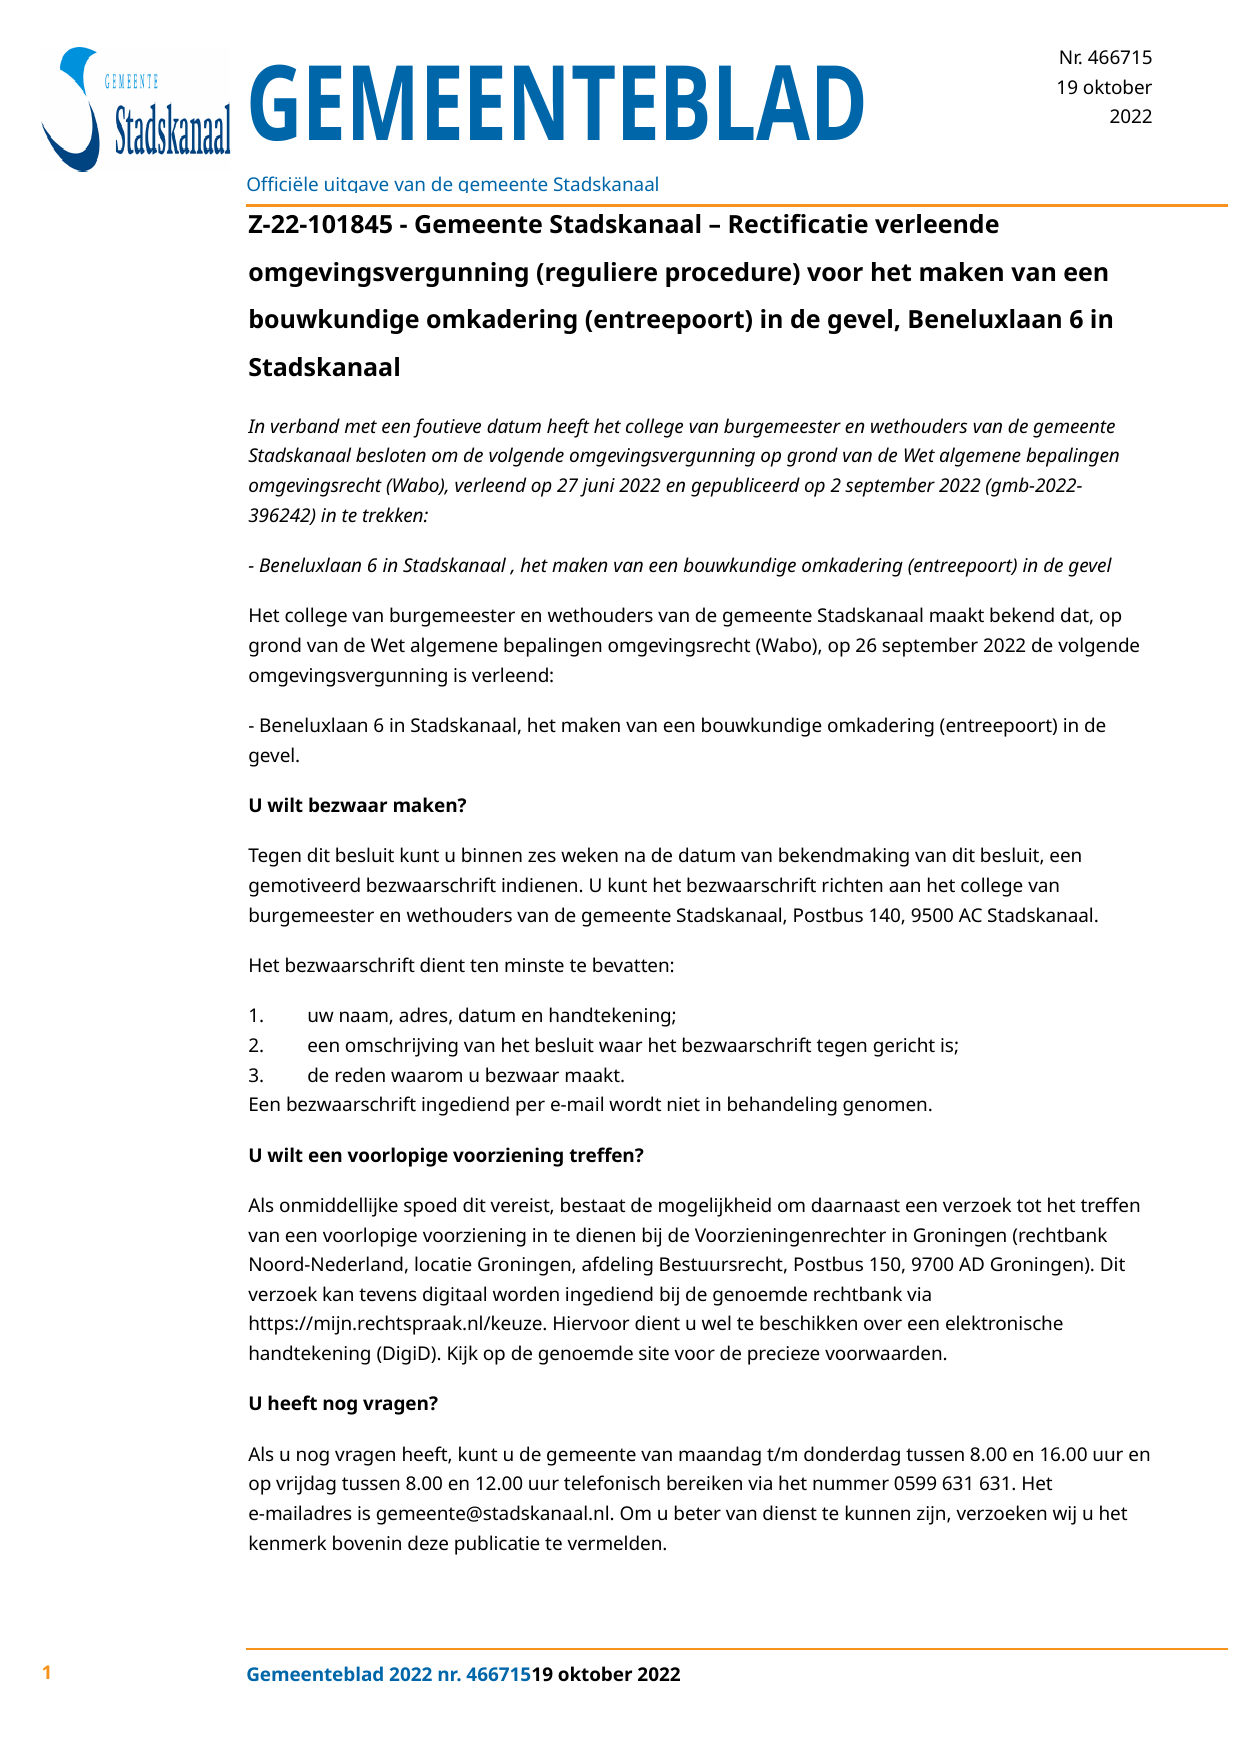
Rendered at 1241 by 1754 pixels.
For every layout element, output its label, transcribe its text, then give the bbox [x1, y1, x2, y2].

text Als u nog vragen heeft, kunt u de gemeente van maandag t/m donderdag tussen 8.00 en 16.00 uur en op vrijdag tussen 8.00 en 12.00 uur telefonisch bereiken via het nummer 0599 631 631. Het e‑mailadres is gemeente@stadskanaal.nl. Om u beter van dienst te kunnen zijn, verzoeken wij u het kenmerk bovenin deze publicatie te vermelden. [248, 1441, 1152, 1556]
text - Beneluxlaan 6 in Stadskanaal , het maken van een bouwkundige omkadering (entreepoort) in de gevel [248, 552, 1152, 578]
list uw naam, adres, datum en handtekening; [248, 1003, 1152, 1028]
text U heeft nog vragen? [248, 1391, 1152, 1416]
text Een bezwaarschrift ingediend per e-mail wordt niet in behandeling genomen. [248, 1091, 1152, 1117]
text - Beneluxlaan 6 in Stadskanaal, het maken van een bouwkundige omkadering (entreepoort) in de gevel. [248, 712, 1152, 768]
text U wilt bezwaar maken? [248, 792, 1152, 818]
text Z-22-101845 - Gemeente Stadskanaal – Rectificatie verleende omgevingsvergunning (reguliere procedure) voor het maken van een bouwkundige omkadering (entreepoort) in de gevel, Beneluxlaan 6 in Stadskanaal [248, 207, 1152, 384]
text Het college van burgemeester en wethouders van de gemeente Stadskanaal maakt bekend dat, op grond van de Wet algemene bepalingen omgevingsrecht (Wabo), op 26 september 2022 de volgende omgevingsvergunning is verleend: [248, 603, 1152, 688]
text U wilt een voorlopige voorziening treffen? [248, 1142, 1152, 1168]
text Als onmiddellijke spoed dit vereist, bestaat de mogelijkheid om daarnaast een verzoek tot het treffen van een voorlopige voorziening in te dienen bij de Voorzieningenrechter in Groningen (rechtbank Noord-Nederland, locatie Groningen, afdeling Bestuursrecht, Postbus 150, 9700 AD Groningen). Dit verzoek kan tevens digitaal worden ingediend bij de genoemde rechtbank via https://mijn.rechtspraak.nl/keuze. Hiervoor dient u wel te beschikken over een elektronische handtekening (DigiD). Kijk op de genoemde site voor de precieze voorwaarden. [248, 1192, 1152, 1366]
text Tegen dit besluit kunt u binnen zes weken na de datum van bekendmaking van dit besluit, een gemotiveerd bezwaarschrift indienen. U kunt het bezwaarschrift richten aan het college van burgemeester en wethouders van de gemeente Stadskanaal, Postbus 140, 9500 AC Stadskanaal. [248, 843, 1152, 928]
list de reden waarom u bezwaar maakt. [248, 1062, 1152, 1088]
list een omschrijving van het besluit waar het bezwaarschrift tegen gericht is; [248, 1032, 1152, 1058]
picture [41, 47, 231, 172]
text In verband met een foutieve datum heeft het college van burgemeester en wethouders van de gemeente Stadskanaal besloten om de volgende omgevingsvergunning op grond van de Wet algemene bepalingen omgevingsrecht (Wabo), verleend op 27 juni 2022 en gepubliceerd op 2 september 2022 (gmb-2022-396242) in te trekken: [248, 413, 1152, 528]
text Het bezwaarschrift dient ten minste te bevatten: [248, 952, 1152, 978]
